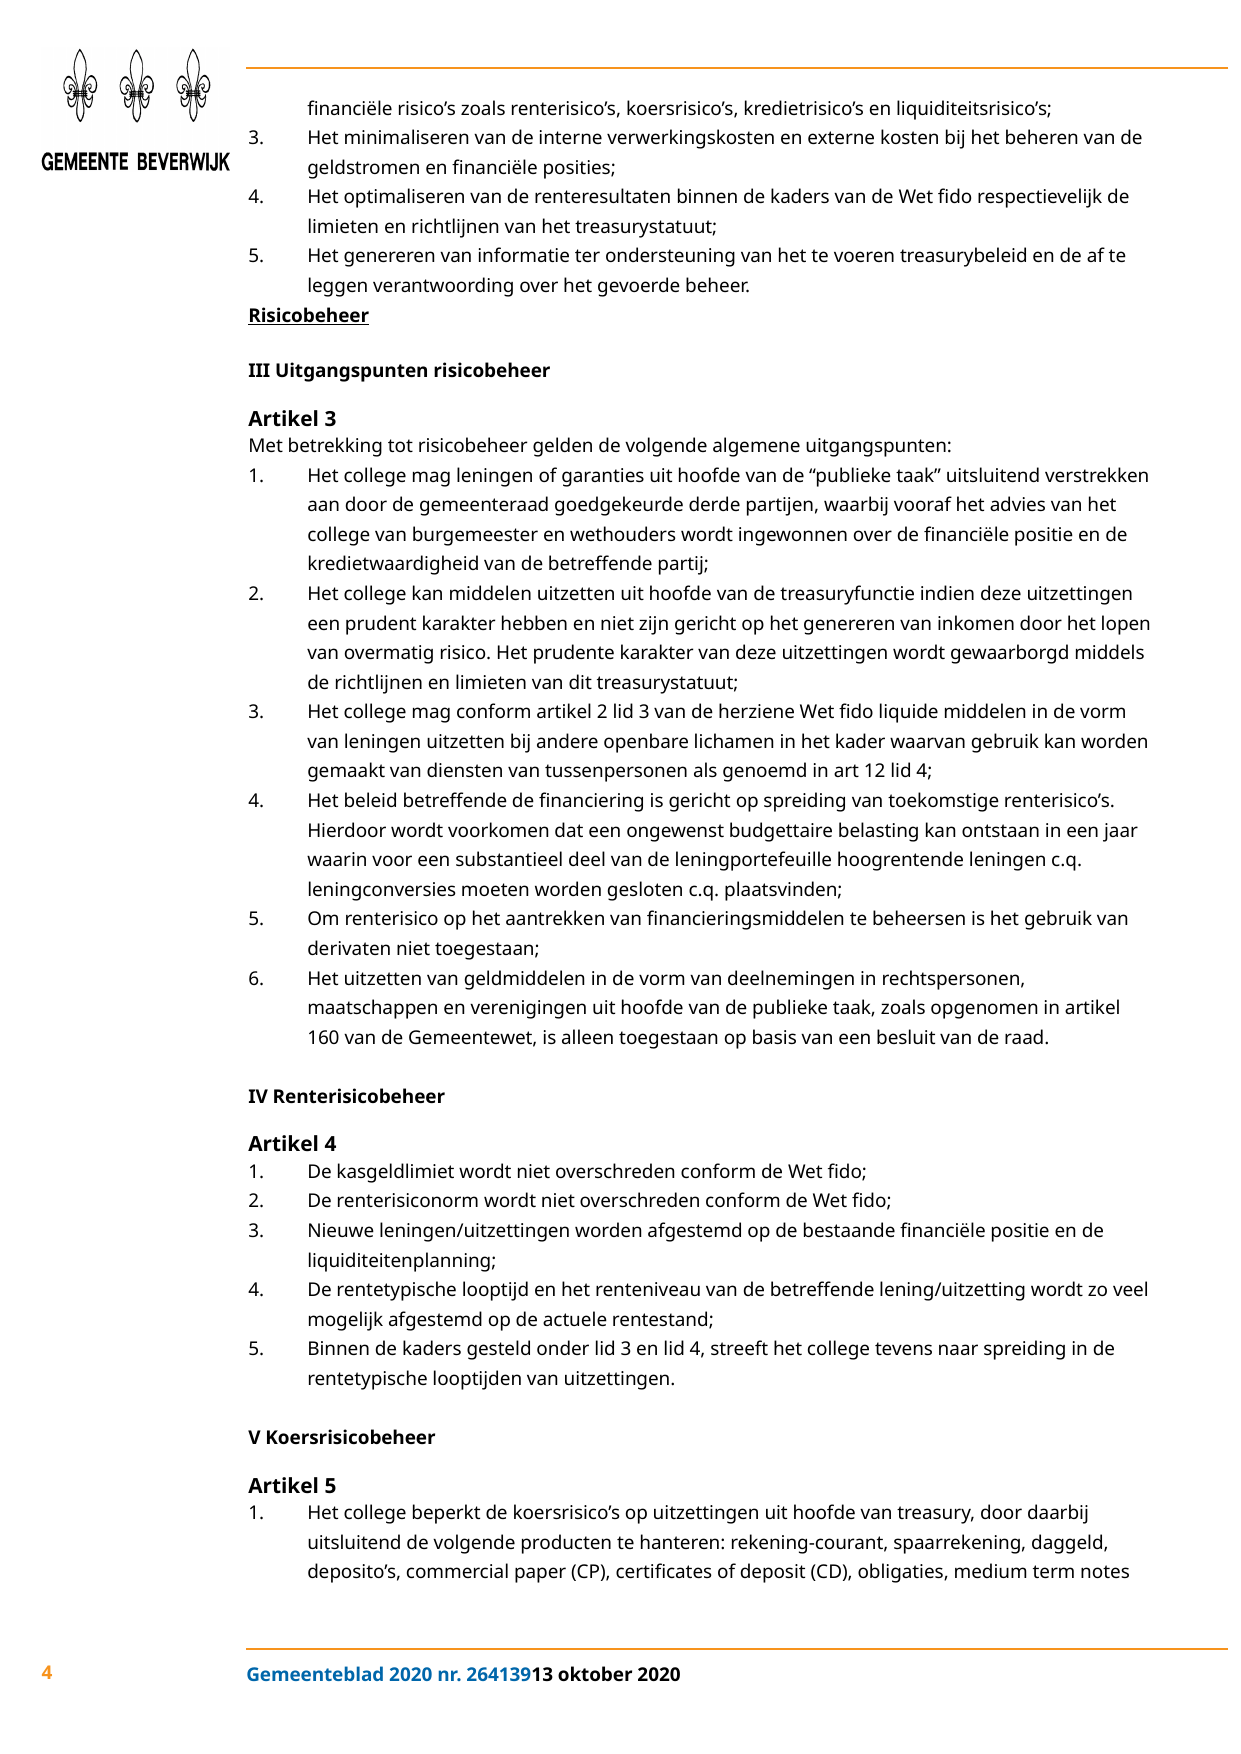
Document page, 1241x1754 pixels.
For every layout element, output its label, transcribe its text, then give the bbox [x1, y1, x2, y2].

list Het genereren van informatie ter ondersteuning van het te voeren treasurybeleid en de af te leggen verantwoording over het gevoerde beheer. [248, 243, 1152, 298]
picture [41, 47, 231, 172]
list Binnen de kaders gesteld onder lid 3 en lid 4, streeft het college tevens naar spreiding in de rentetypische looptijden van uitzettingen. [248, 1336, 1152, 1391]
text V Koersrisicobeheer [248, 1424, 1152, 1450]
text III Uitgangspunten risicobeheer [248, 357, 1152, 383]
list De kasgeldlimiet wordt niet overschreden conform de Wet fido; [248, 1158, 1152, 1184]
list Het college beperkt de koersrisico’s op uitzettingen uit hoofde van treasury, door daarbij uitsluitend de volgende producten te hanteren: rekening-courant, spaarrekening, daggeld, deposito’s, commercial paper (CP), certificates of deposit (CD), obligaties, medium term notes [248, 1499, 1152, 1584]
text Met betrekking tot risicobeheer gelden de volgende algemene uitgangspunten: [248, 432, 1152, 458]
list Om renterisico op het aantrekken van financieringsmiddelen te beheersen is het gebruik van derivaten niet toegestaan; [248, 906, 1152, 961]
text IV Renterisicobeheer [248, 1083, 1152, 1109]
list Het uitzetten van geldmiddelen in de vorm van deelnemingen in rechtspersonen, maatschappen en verenigingen uit hoofde van de publieke taak, zoals opgenomen in artikel 160 van de Gemeentewet, is alleen toegestaan op basis van een besluit van de raad. [248, 965, 1152, 1049]
list Het college mag conform artikel 2 lid 3 van de herziene Wet fido liquide middelen in de vorm van leningen uitzetten bij andere openbare lichamen in het kader waarvan gebruik kan worden gemaakt van diensten van tussenpersonen als genoemd in art 12 lid 4; [248, 698, 1152, 783]
list De renterisiconorm wordt niet overschreden conform de Wet fido; [248, 1188, 1152, 1213]
list Het beleid betreffende de financiering is gericht op spreiding van toekomstige renterisico’s. Hierdoor wordt voorkomen dat een ongewenst budgettaire belasting kan ontstaan in een jaar waarin voor een substantieel deel van de leningportefeuille hoogrentende leningen c.q. leningconversies moeten worden gesloten c.q. plaatsvinden; [248, 787, 1152, 902]
list Nieuwe leningen/uitzettingen worden afgestemd op de bestaande financiële positie en de liquiditeitenplanning; [248, 1217, 1152, 1272]
text Artikel 3 [248, 404, 1152, 432]
list Het optimaliseren van de renteresultaten binnen de kaders van de Wet fido respectievelijk de limieten en richtlijnen van het treasurystatuut; [248, 183, 1152, 239]
list financiële risico’s zoals renterisico’s, koersrisico’s, kredietrisico’s en liquiditeitsrisico’s; [248, 95, 1152, 121]
list De rentetypische looptijd en het renteniveau van de betreffende lening/uitzetting wordt zo veel mogelijk afgestemd op de actuele rentestand; [248, 1276, 1152, 1332]
list Het college mag leningen of garanties uit hoofde van de “publieke taak” uitsluitend verstrekken aan door de gemeenteraad goedgekeurde derde partijen, waarbij vooraf het advies van het college van burgemeester en wethouders wordt ingewonnen over de financiële positie en de kredietwaardigheid van de betreffende partij; [248, 462, 1152, 576]
list Het college kan middelen uitzetten uit hoofde van de treasuryfunctie indien deze uitzettingen een prudent karakter hebben en niet zijn gericht op het genereren van inkomen door het lopen van overmatig risico. Het prudente karakter van deze uitzettingen wordt gewaarborgd middels de richtlijnen en limieten van dit treasurystatuut; [248, 580, 1152, 694]
text Risicobeheer [248, 302, 1152, 328]
text Artikel 5 [248, 1471, 1152, 1499]
list Het minimaliseren van de interne verwerkingskosten en externe kosten bij het beheren van de geldstromen en financiële posities; [248, 124, 1152, 180]
text Artikel 4 [248, 1129, 1152, 1158]
